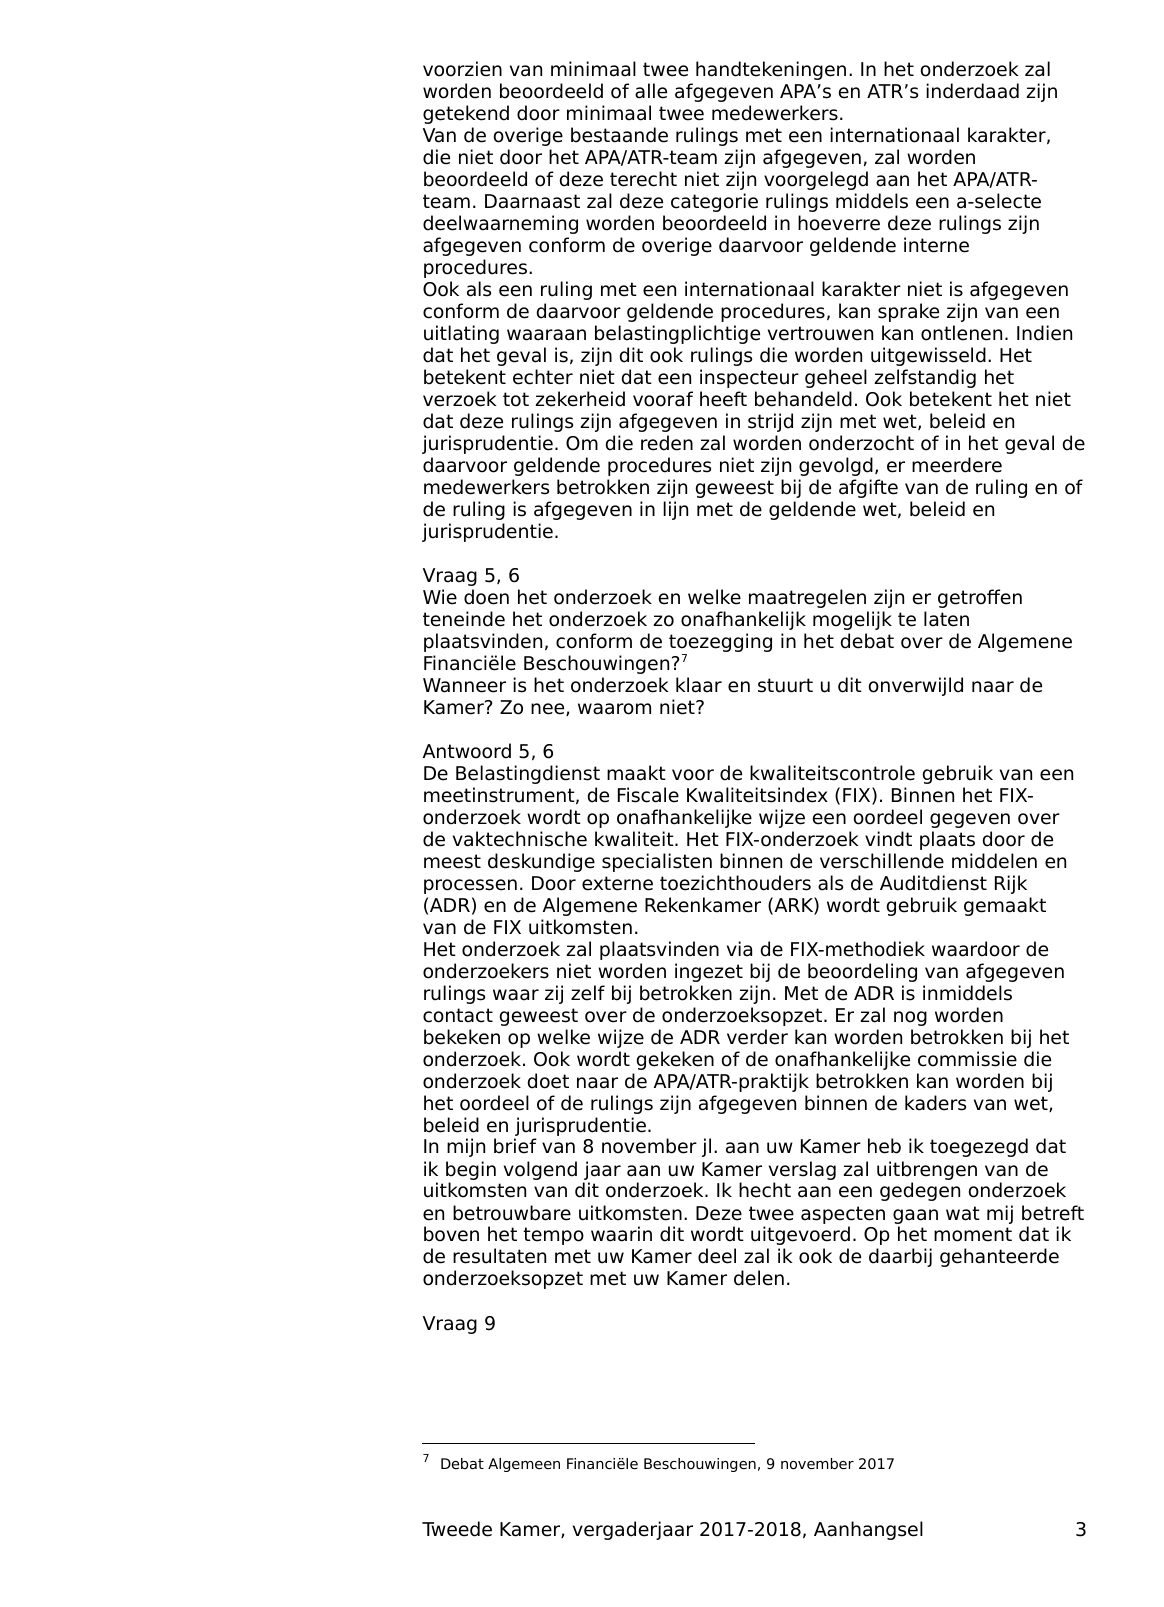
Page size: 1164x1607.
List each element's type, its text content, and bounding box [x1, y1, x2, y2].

text Vraag 9 [422, 1312, 1087, 1334]
text Vraag 5, 6 [422, 565, 1087, 587]
text Ook als een ruling met een internationaal karakter niet is afgegeven conform de daarvoor geldende procedures, kan sprake zijn van een uitlating waaraan belastingplichtige vertrouwen kan ontlenen. Indien dat het geval is, zijn dit ook rulings die worden uitgewisseld. Het betekent echter niet dat een inspecteur geheel zelfstandig het verzoek tot zekerheid vooraf heeft behandeld. Ook betekent het niet dat deze rulings zijn afgegeven in strijd zijn met wet, beleid en jurisprudentie. Om die reden zal worden onderzocht of in het geval de daarvoor geldende procedures niet zijn gevolgd, er meerdere medewerkers betrokken zijn geweest bij de afgifte van de ruling en of de ruling is afgegeven in lijn met de geldende wet, beleid en jurisprudentie. [422, 279, 1087, 543]
text In mijn brief van 8 november jl. aan uw Kamer heb ik toegezegd dat ik begin volgend jaar aan uw Kamer verslag zal uitbrengen van de uitkomsten van dit onderzoek. Ik hecht aan een gedegen onderzoek en betrouwbare uitkomsten. Deze twee aspecten gaan wat mij betreft boven het tempo waarin dit wordt uitgevoerd. Op het moment dat ik de resultaten met uw Kamer deel zal ik ook de daarbij gehanteerde onderzoeksopzet met uw Kamer delen. [422, 1136, 1087, 1290]
text Debat Algemeen Financiële Beschouwingen, 9 november 2017 [422, 1452, 1087, 1474]
text De Belastingdienst maakt voor de kwaliteitscontrole gebruik van een meetinstrument, de Fiscale Kwaliteitsindex (FIX). Binnen het FIX-onderzoek wordt op onafhankelijke wijze een oordeel gegeven over de vaktechnische kwaliteit. Het FIX-onderzoek vindt plaats door de meest deskundige specialisten binnen de verschillende middelen en processen. Door externe toezichthouders als de Auditdienst Rijk (ADR) en de Algemene Rekenkamer (ARK) wordt gebruik gemaakt van de FIX uitkomsten. [422, 763, 1087, 939]
text Antwoord 5, 6 [422, 741, 1087, 763]
text Wanneer is het onderzoek klaar en stuurt u dit onverwijld naar de Kamer? Zo nee, waarom niet? [422, 675, 1087, 719]
text Van de overige bestaande rulings met een internationaal karakter, die niet door het APA/ATR-team zijn afgegeven, zal worden beoordeeld of deze terecht niet zijn voorgelegd aan het APA/ATR-team. Daarnaast zal deze categorie rulings middels een a-selecte deelwaarneming worden beoordeeld in hoeverre deze rulings zijn afgegeven conform de overige daarvoor geldende interne procedures. [422, 125, 1087, 279]
text voorzien van minimaal twee handtekeningen. In het onderzoek zal worden beoordeeld of alle afgegeven APA’s en ATR’s inderdaad zijn getekend door minimaal twee medewerkers. [422, 59, 1087, 125]
text Het onderzoek zal plaatsvinden via de FIX-methodiek waardoor de onderzoekers niet worden ingezet bij de beoordeling van afgegeven rulings waar zij zelf bij betrokken zijn. Met de ADR is inmiddels contact geweest over de onderzoeksopzet. Er zal nog worden bekeken op welke wijze de ADR verder kan worden betrokken bij het onderzoek. Ook wordt gekeken of de onafhankelijke commissie die onderzoek doet naar de APA/ATR-praktijk betrokken kan worden bij het oordeel of de rulings zijn afgegeven binnen de kaders van wet, beleid en jurisprudentie. [422, 939, 1087, 1136]
text Wie doen het onderzoek en welke maatregelen zijn er getroffen teneinde het onderzoek zo onafhankelijk mogelijk te laten plaatsvinden, conform de toezegging in het debat over de Algemene Financiële Beschouwingen? [422, 587, 1087, 675]
